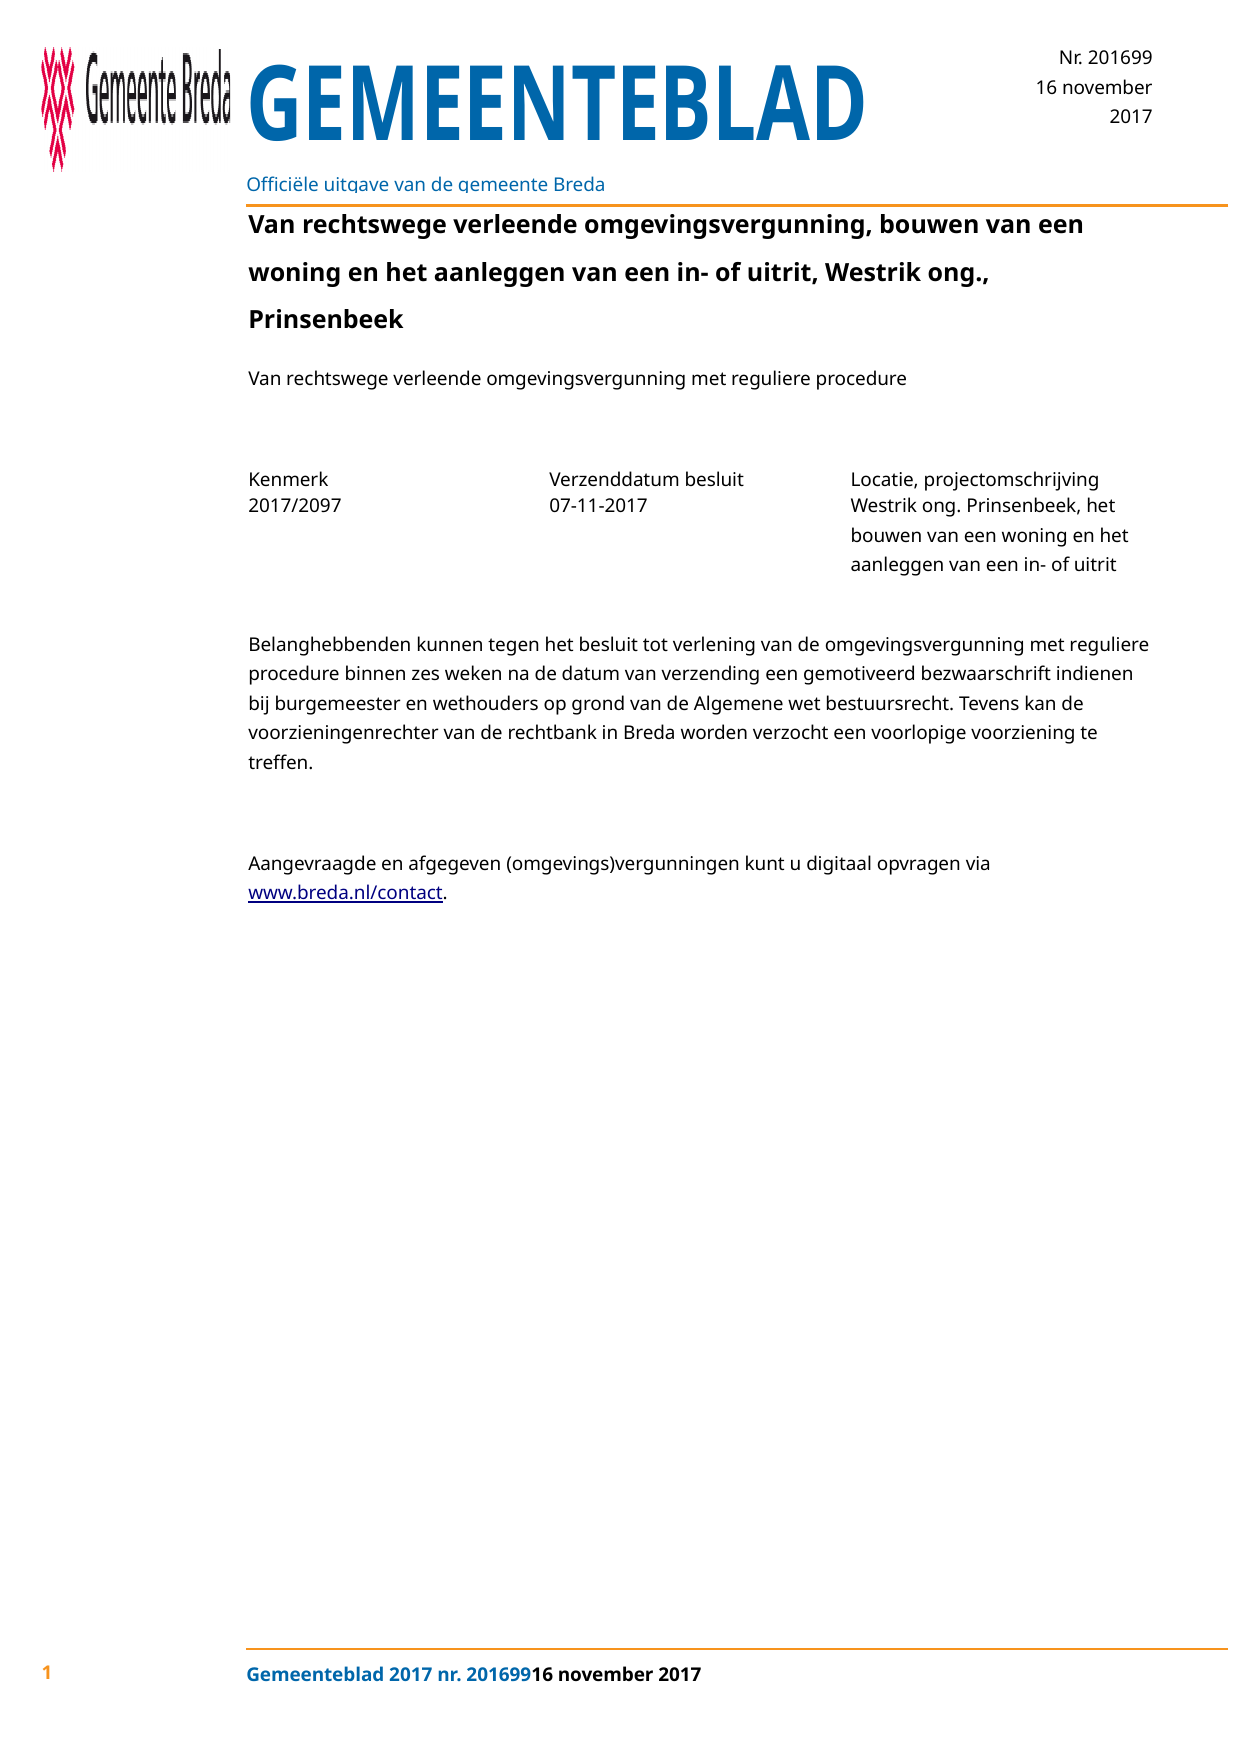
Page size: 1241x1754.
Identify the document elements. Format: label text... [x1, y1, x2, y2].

text Van rechtswege verleende omgevingsvergunning met reguliere procedure [248, 366, 1152, 391]
text Van rechtswege verleende omgevingsvergunning, bouwen van een woning en het aanleggen van een in- of uitrit, Westrik ong., Prinsenbeek [248, 207, 1152, 336]
table_cell 07-11-2017 [549, 492, 850, 577]
table_cell 2017/2097 [248, 492, 549, 577]
table_header Verzenddatum besluit [549, 466, 850, 492]
text Belanghebbenden kunnen tegen het besluit tot verlening van de omgevingsvergunning met reguliere procedure binnen zes weken na de datum van verzending een gemotiveerd bezwaarschrift indienen bij burgemeester en wethouders op grond van de Algemene wet bestuursrecht. Tevens kan de voorzieningenrechter van de rechtbank in Breda worden verzocht een voorlopige voorziening te treffen. [248, 631, 1152, 775]
table_header Locatie, projectomschrijving [850, 466, 1152, 492]
text Aangevraagde en afgegeven (omgevings)vergunningen kunt u digitaal opvragen via www.breda.nl/contact. [248, 850, 1152, 905]
table_header Kenmerk [248, 466, 549, 492]
picture [41, 47, 231, 172]
table_cell Westrik ong. Prinsenbeek, het bouwen van een woning en het aanleggen van een in- of uitrit [850, 492, 1152, 577]
